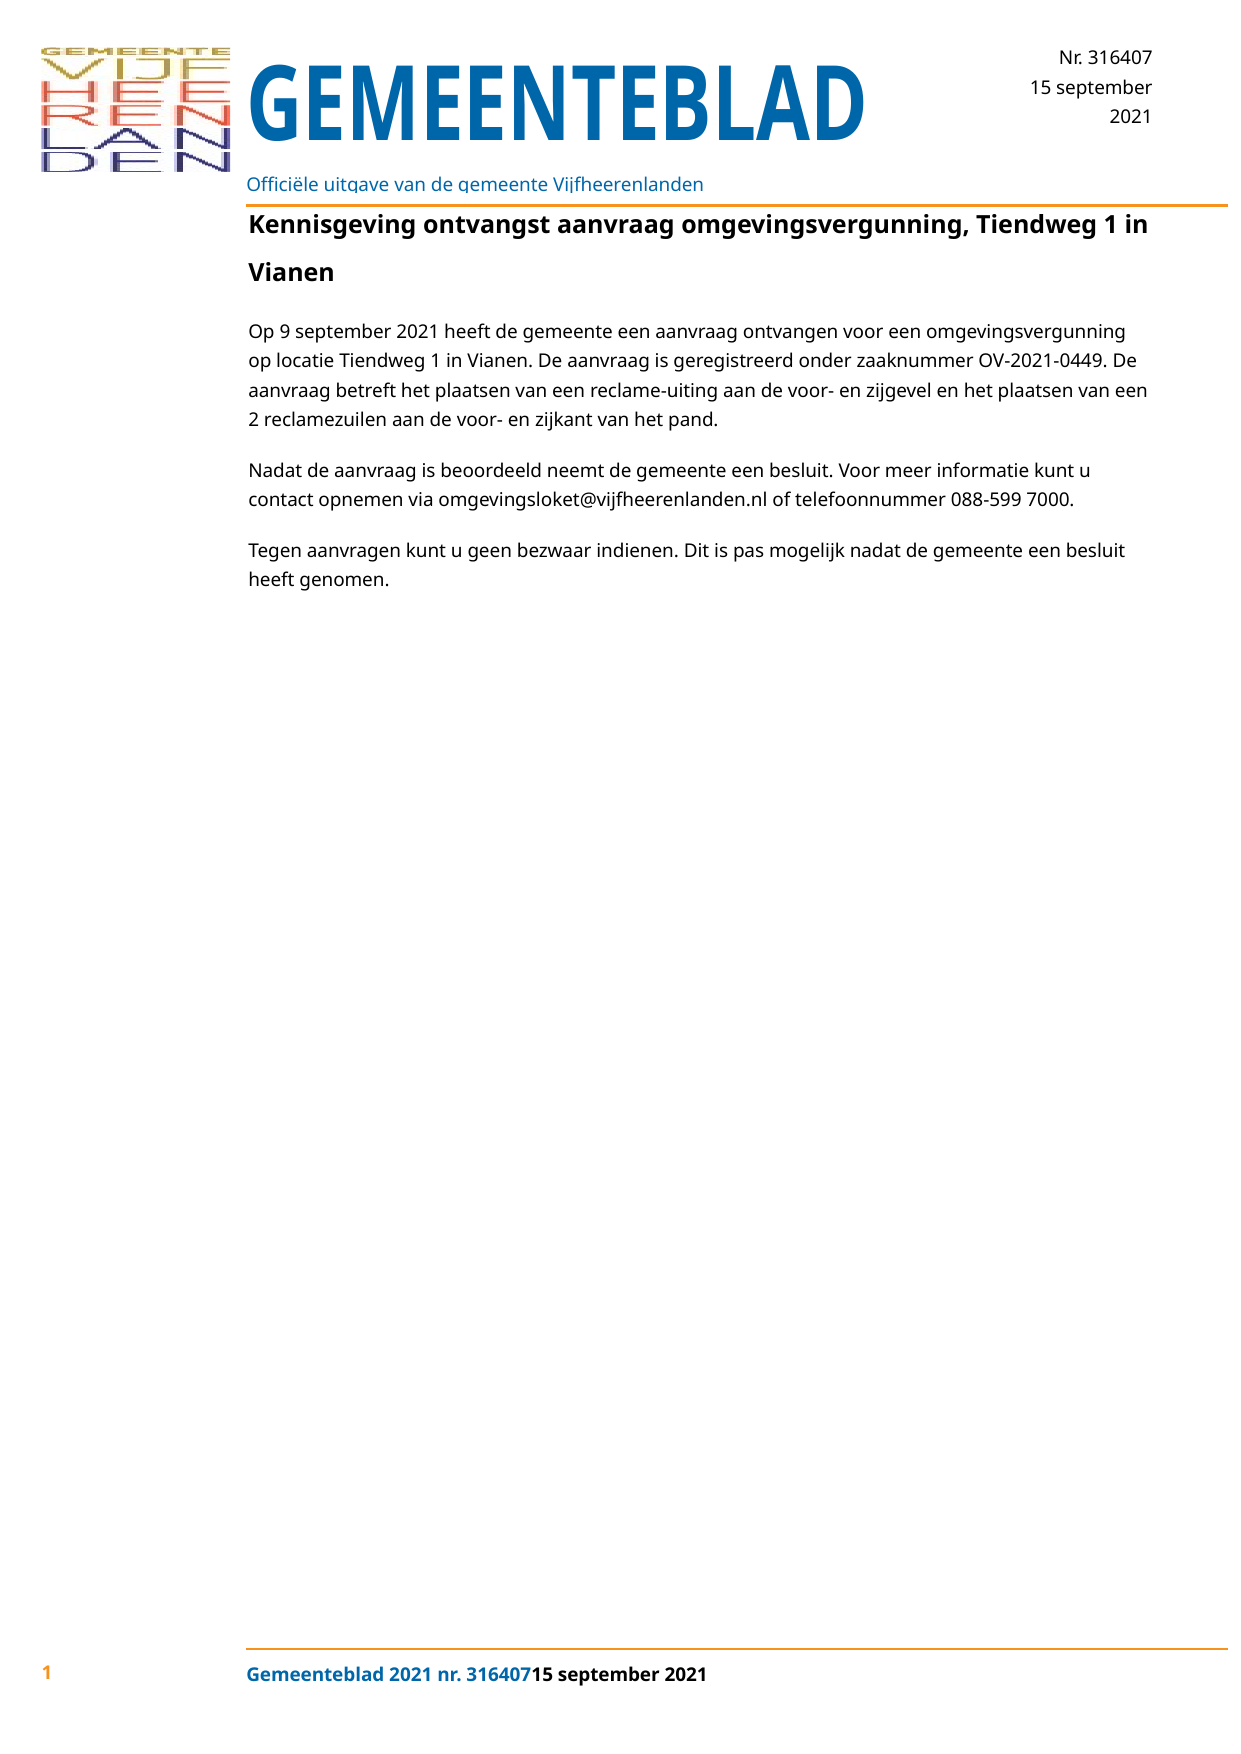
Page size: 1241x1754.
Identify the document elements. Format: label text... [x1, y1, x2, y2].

text Kennisgeving ontvangst aanvraag omgevingsvergunning, Tiendweg 1 in Vianen [248, 207, 1152, 288]
text Tegen aanvragen kunt u geen bezwaar indienen. Dit is pas mogelijk nadat de gemeente een besluit heeft genomen. [248, 537, 1152, 592]
picture [41, 47, 231, 172]
text Nadat de aanvraag is beoordeeld neemt de gemeente een besluit. Voor meer informatie kunt u contact opnemen via omgevingsloket@vijfheerenlanden.nl of telefoonnummer 088-599 7000. [248, 457, 1152, 512]
text Op 9 september 2021 heeft de gemeente een aanvraag ontvangen voor een omgevingsvergunning op locatie Tiendweg 1 in Vianen. De aanvraag is geregistreerd onder zaaknummer OV-2021-0449. De aanvraag betreft het plaatsen van een reclame-uiting aan de voor- en zijgevel en het plaatsen van een 2 reclamezuilen aan de voor- en zijkant van het pand. [248, 318, 1152, 432]
